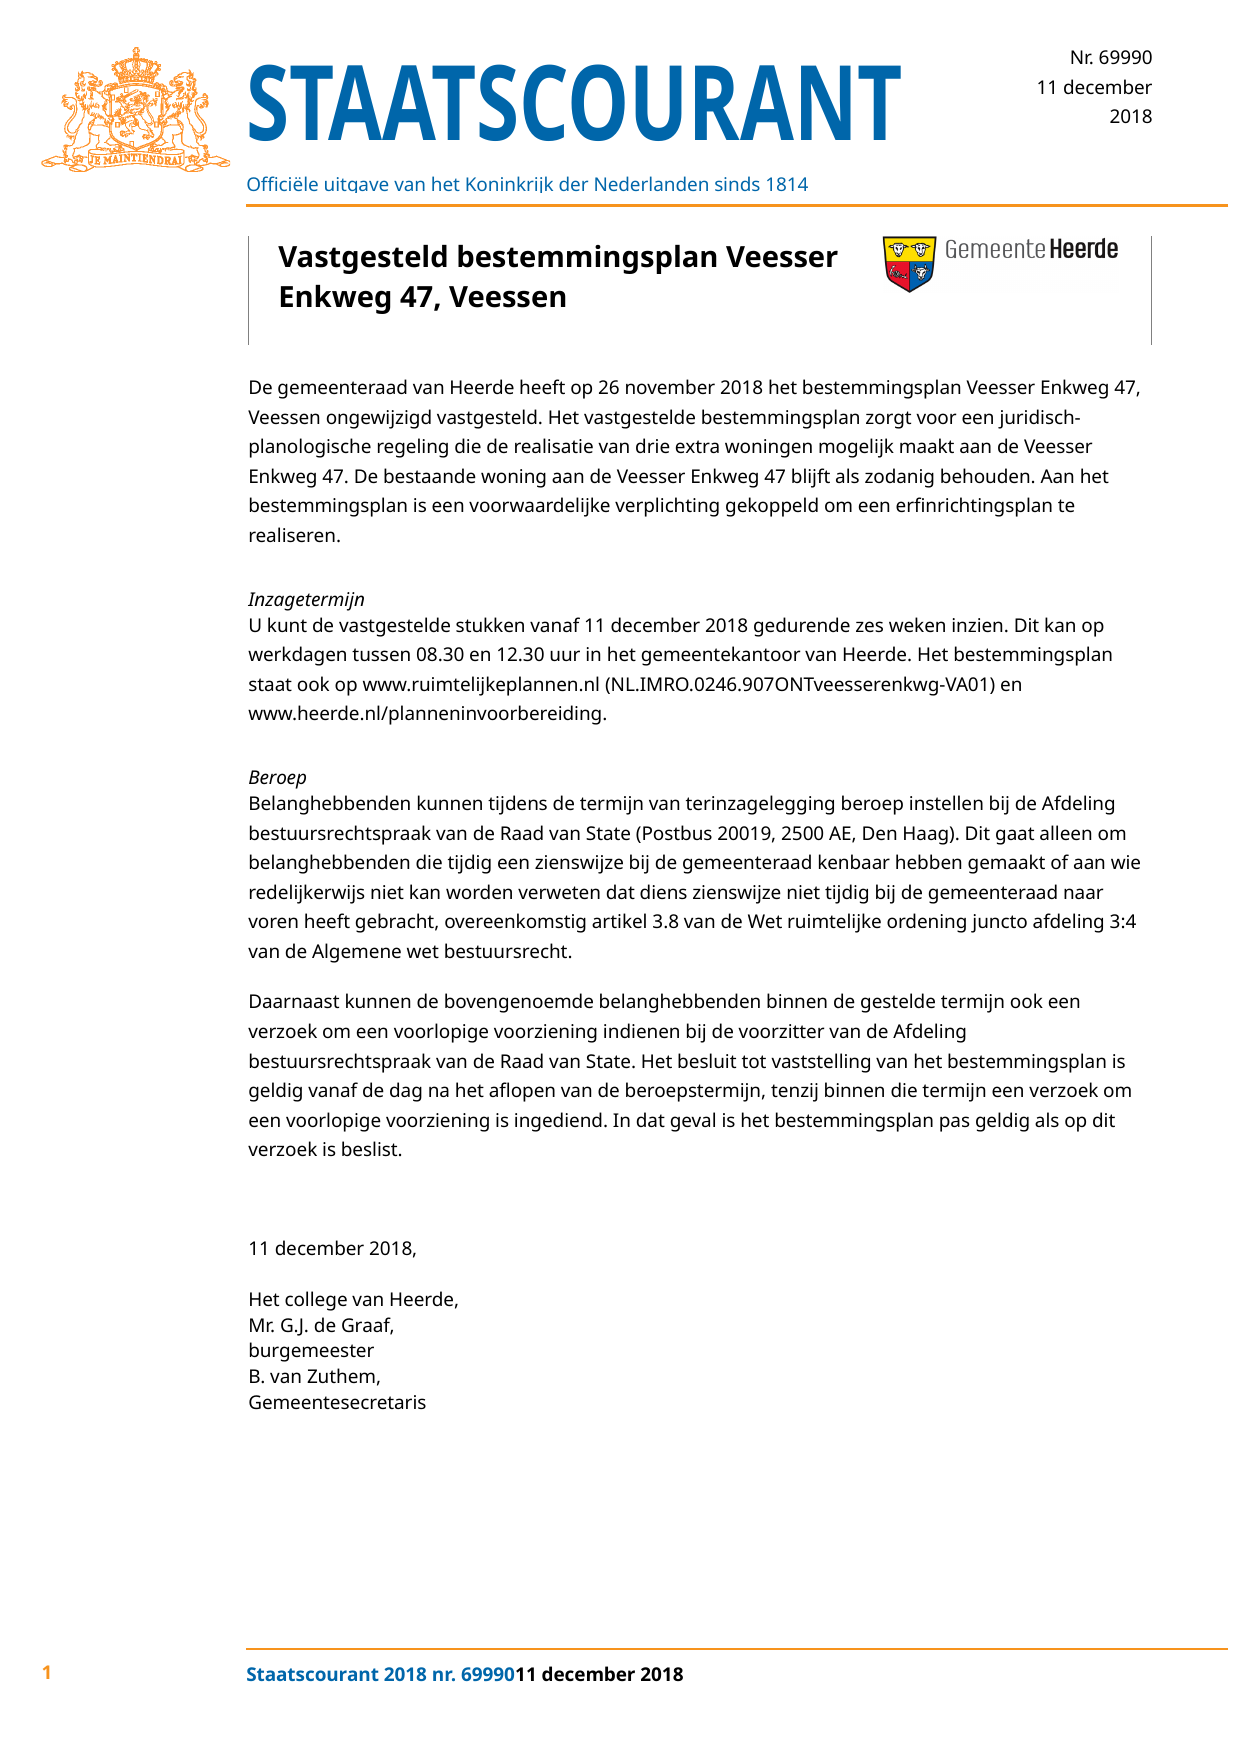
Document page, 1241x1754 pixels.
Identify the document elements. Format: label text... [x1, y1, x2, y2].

text Daarnaast kunnen de bovengenoemde belanghebbenden binnen de gestelde termijn ook een verzoek om een voorlopige voorziening indienen bij de voorzitter van de Afdeling bestuursrechtspraak van de Raad van State. Het besluit tot vaststelling van het bestemmingsplan is geldig vanaf de dag na het aflopen van de beroepstermijn, tenzij binnen die termijn een verzoek om een voorlopige voorziening is ingediend. In dat geval is het bestemmingsplan pas geldig als op dit verzoek is beslist. [248, 989, 1152, 1162]
text Mr. G.J. de Graaf, [248, 1312, 1152, 1338]
text 11 december 2018, [248, 1235, 1152, 1261]
picture [41, 47, 231, 172]
text Het college van Heerde, [248, 1286, 1152, 1312]
text Belanghebbenden kunnen tijdens de termijn van terinzagelegging beroep instellen bij de Afdeling bestuursrechtspraak van de Raad van State (Postbus 20019, 2500 AE, Den Haag). Dit gaat alleen om belanghebbenden die tijdig een zienswijze bij de gemeenteraad kenbaar hebben gemaakt of aan wie redelijkerwijs niet kan worden verweten dat diens zienswijze niet tijdig bij de gemeenteraad naar voren heeft gebracht, overeenkomstig artikel 3.8 van de Wet ruimtelijke ordening juncto afdeling 3:4 van de Algemene wet bestuursrecht. [248, 790, 1152, 964]
table_header [1119, 236, 1151, 292]
text Beroep [248, 764, 1152, 790]
text burgemeester [248, 1338, 1152, 1363]
text B. van Zuthem, [248, 1363, 1152, 1389]
table_header Vastgesteld bestemmingsplan Veesser Enkweg 47, Veessen [249, 236, 850, 345]
table_header [850, 236, 882, 292]
text Inzagetermijn [248, 586, 1152, 612]
text Gemeentesecretaris [248, 1389, 1152, 1415]
table_header [850, 293, 1151, 345]
text De gemeenteraad van Heerde heeft op 26 november 2018 het bestemmingsplan Veesser Enkweg 47, Veessen ongewijzigd vastgesteld. Het vastgestelde bestemmingsplan zorgt voor een juridisch-planologische regeling die de realisatie van drie extra woningen mogelijk maakt aan de Veesser Enkweg 47. De bestaande woning aan de Veesser Enkweg 47 blijft als zodanig behouden. Aan het bestemmingsplan is een voorwaardelijke verplichting gekoppeld om een erfinrichtingsplan te realiseren. [248, 374, 1152, 548]
picture [882, 236, 1119, 293]
text U kunt de vastgestelde stukken vanaf 11 december 2018 gedurende zes weken inzien. Dit kan op werkdagen tussen 08.30 en 12.30 uur in het gemeentekantoor van Heerde. Het bestemmingsplan staat ook op www.ruimtelijkeplannen.nl (NL.IMRO.0246.907ONTveesserenkwg-VA01) en www.heerde.nl/planneninvoorbereiding. [248, 612, 1152, 726]
